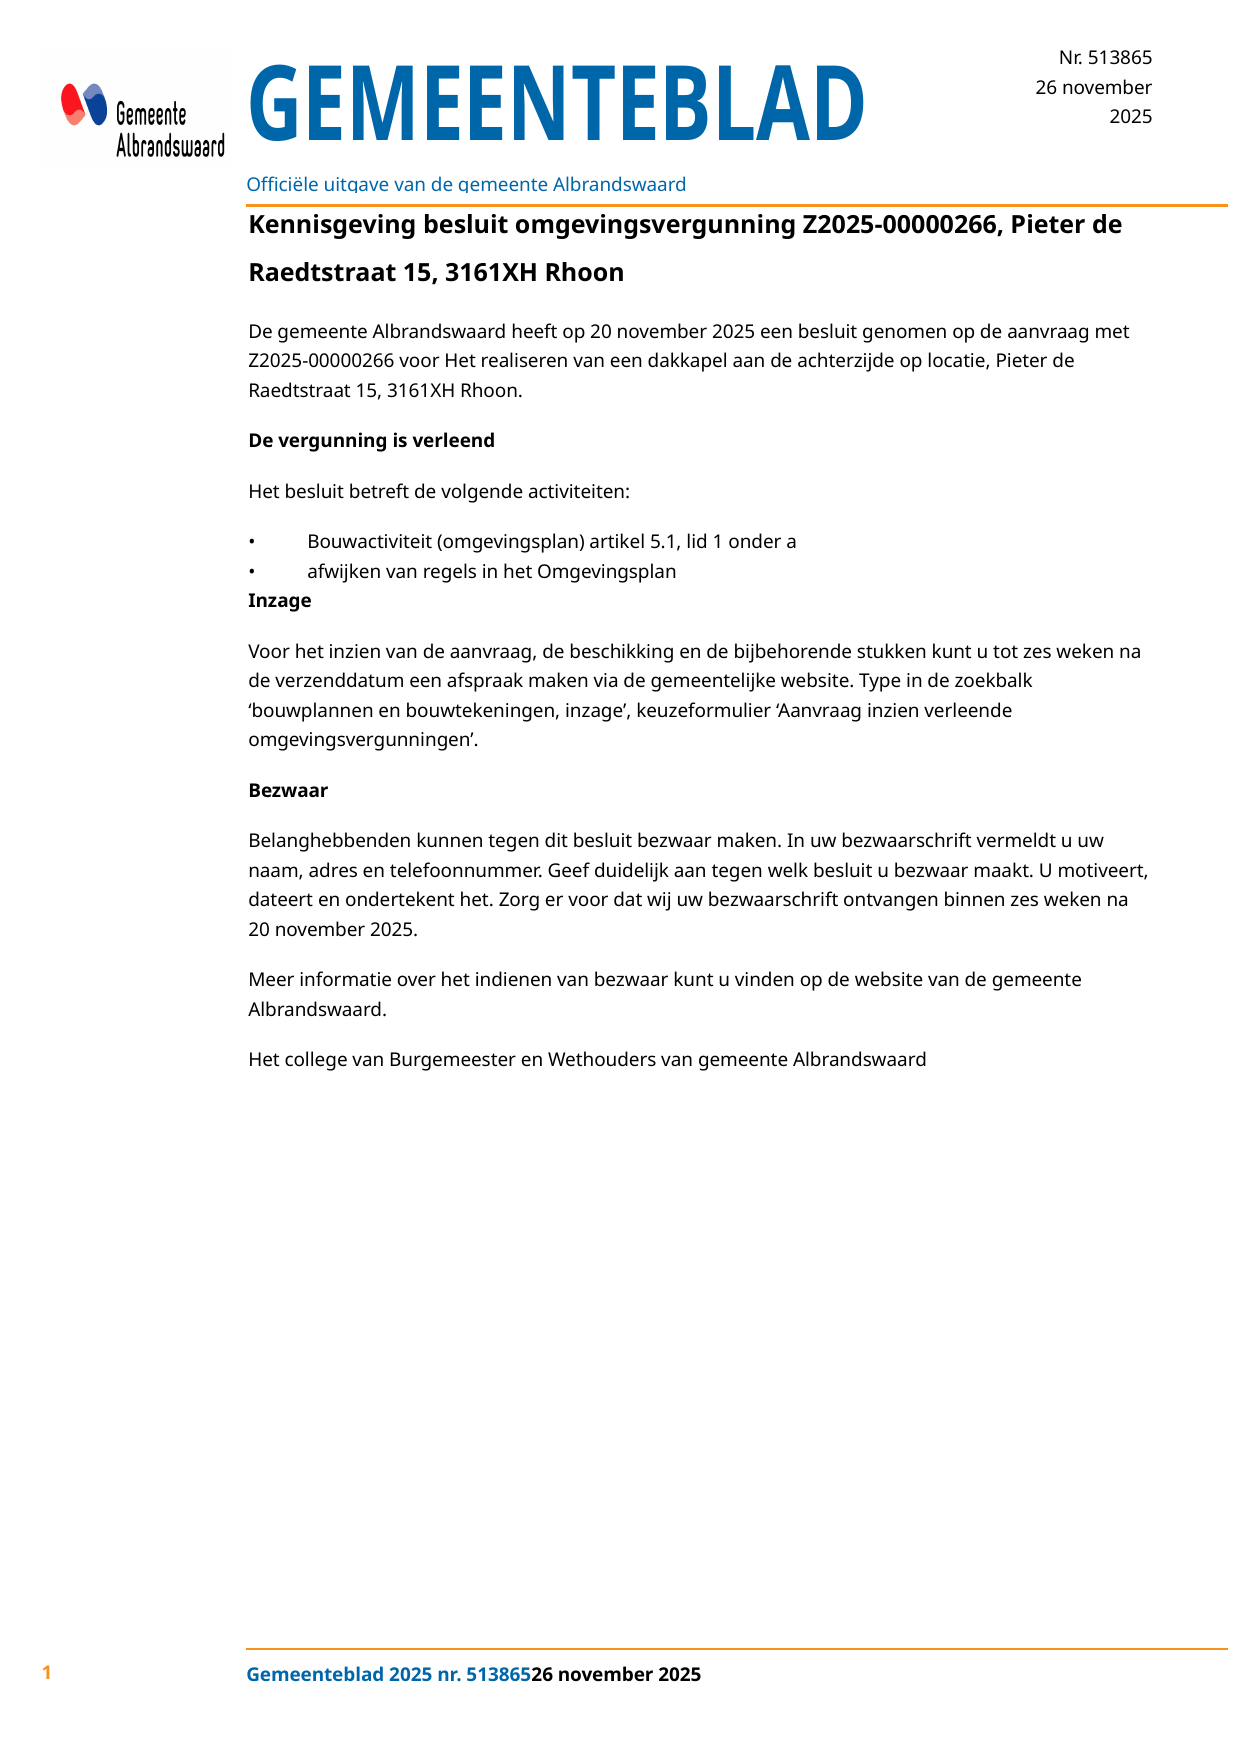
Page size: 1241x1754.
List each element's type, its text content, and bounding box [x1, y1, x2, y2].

list afwijken van regels in het Omgevingsplan [248, 558, 1152, 584]
text De vergunning is verleend [248, 427, 1152, 453]
text Meer informatie over het indienen van bezwaar kunt u vinden op de website van de gemeente Albrandswaard. [248, 967, 1152, 1022]
text Het college van Burgemeester en Wethouders van gemeente Albrandswaard [248, 1047, 1152, 1072]
picture [41, 47, 231, 172]
text Bezwaar [248, 777, 1152, 803]
list Bouwactiviteit (omgevingsplan) artikel 5.1, lid 1 onder a [248, 528, 1152, 554]
text Inzage [248, 587, 1152, 613]
text Belanghebbenden kunnen tegen dit besluit bezwaar maken. In uw bezwaarschrift vermeldt u uw naam, adres en telefoonnummer. Geef duidelijk aan tegen welk besluit u bezwaar maakt. U motiveert, dateert en ondertekent het. Zorg er voor dat wij uw bezwaarschrift ontvangen binnen zes weken na 20 november 2025. [248, 827, 1152, 942]
text Kennisgeving besluit omgevingsvergunning Z2025-00000266, Pieter de Raedtstraat 15, 3161XH Rhoon [248, 207, 1152, 288]
text De gemeente Albrandswaard heeft op 20 november 2025 een besluit genomen op de aanvraag met Z2025-00000266 voor Het realiseren van een dakkapel aan de achterzijde op locatie, Pieter de Raedtstraat 15, 3161XH Rhoon. [248, 318, 1152, 403]
text Het besluit betreft de volgende activiteiten: [248, 478, 1152, 504]
text Voor het inzien van de aanvraag, de beschikking en de bijbehorende stukken kunt u tot zes weken na de verzenddatum een afspraak maken via de gemeentelijke website. Type in de zoekbalk ‘bouwplannen en bouwtekeningen, inzage’, keuzeformulier ‘Aanvraag inzien verleende omgevingsvergunningen’. [248, 638, 1152, 752]
